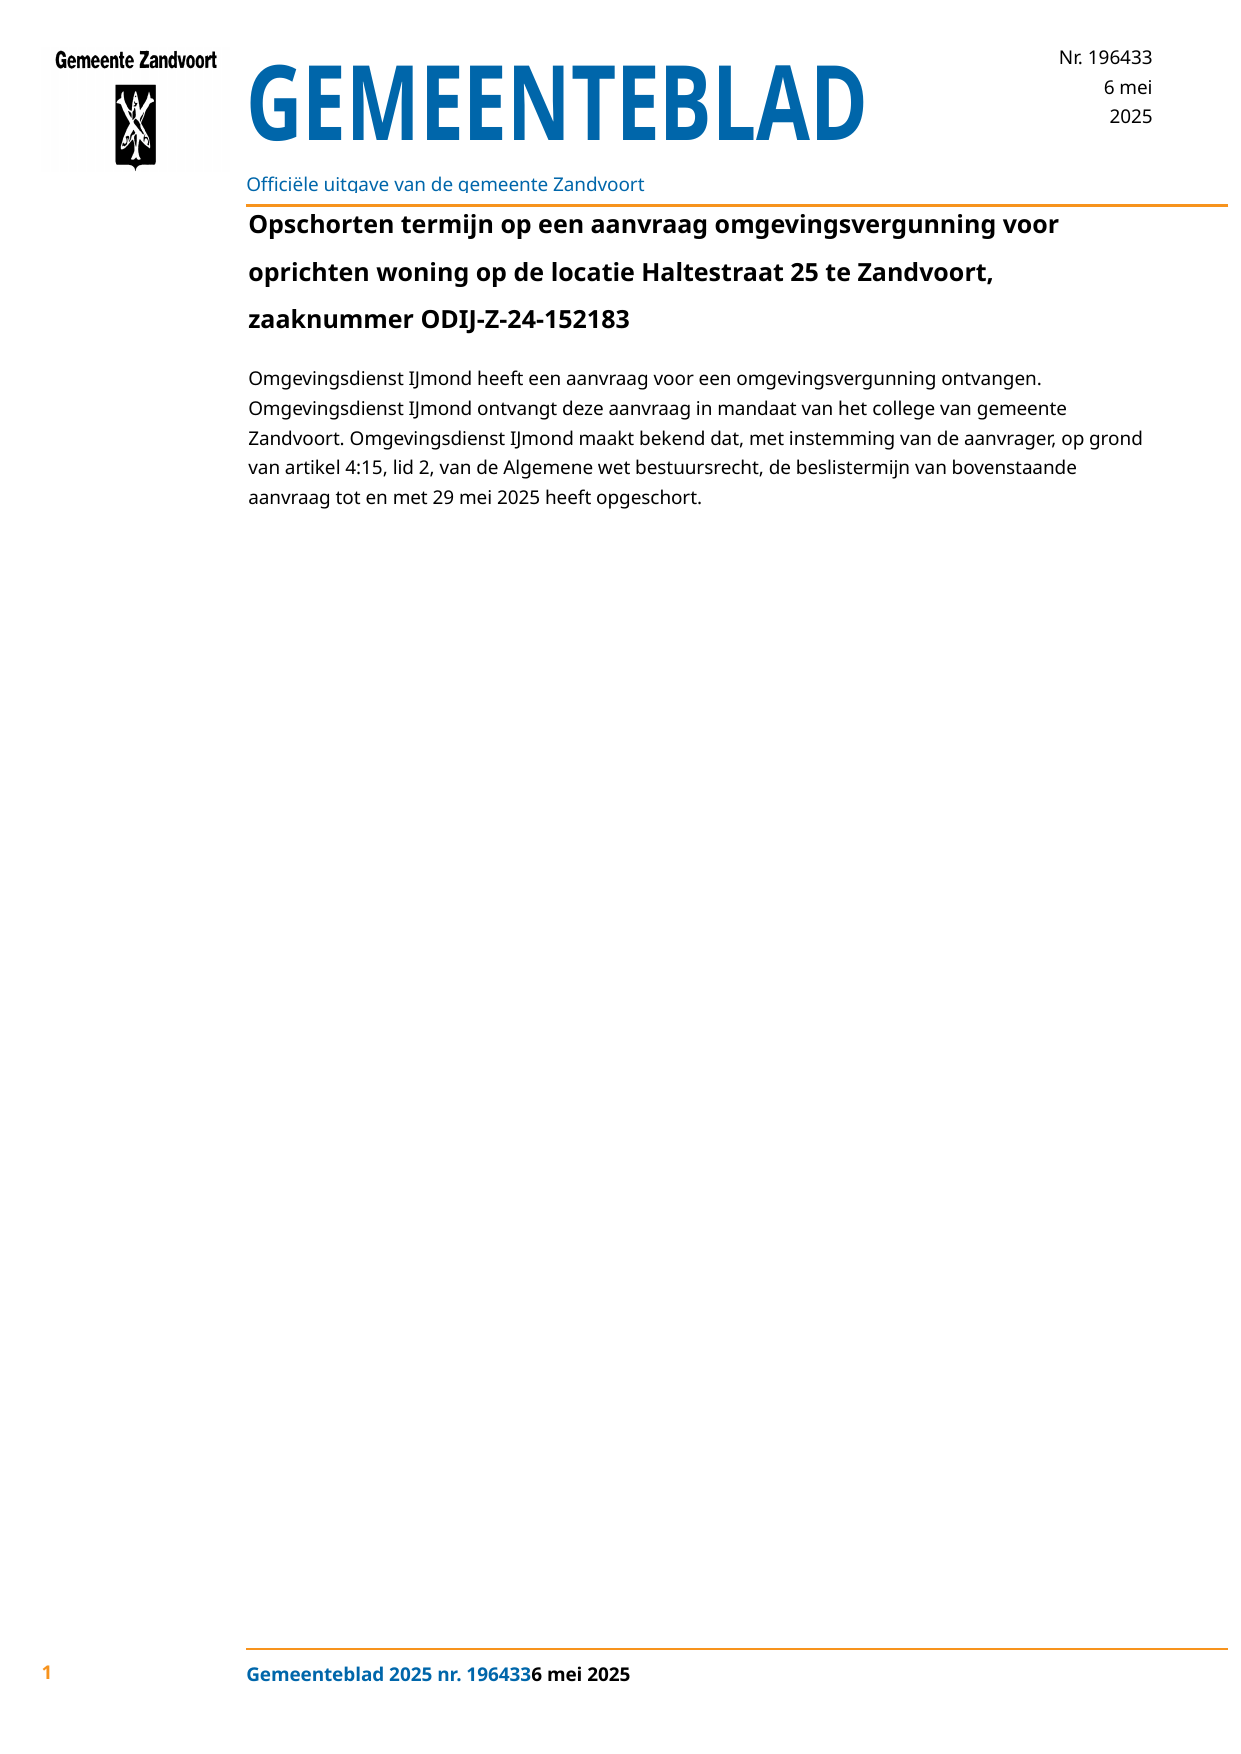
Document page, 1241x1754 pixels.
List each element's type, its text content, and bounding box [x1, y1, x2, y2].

text Opschorten termijn op een aanvraag omgevingsvergunning voor oprichten woning op de locatie Haltestraat 25 te Zandvoort, zaaknummer ODIJ-Z-24-152183 [248, 207, 1152, 336]
text Omgevingsdienst IJmond heeft een aanvraag voor een omgevingsvergunning ontvangen. Omgevingsdienst IJmond ontvangt deze aanvraag in mandaat van het college van gemeente Zandvoort. Omgevingsdienst IJmond maakt bekend dat, met instemming van de aanvrager, op grond van artikel 4:15, lid 2, van de Algemene wet bestuursrecht, de beslistermijn van bovenstaande aanvraag tot en met 29 mei 2025 heeft opgeschort. [248, 366, 1152, 509]
picture [41, 47, 231, 172]
